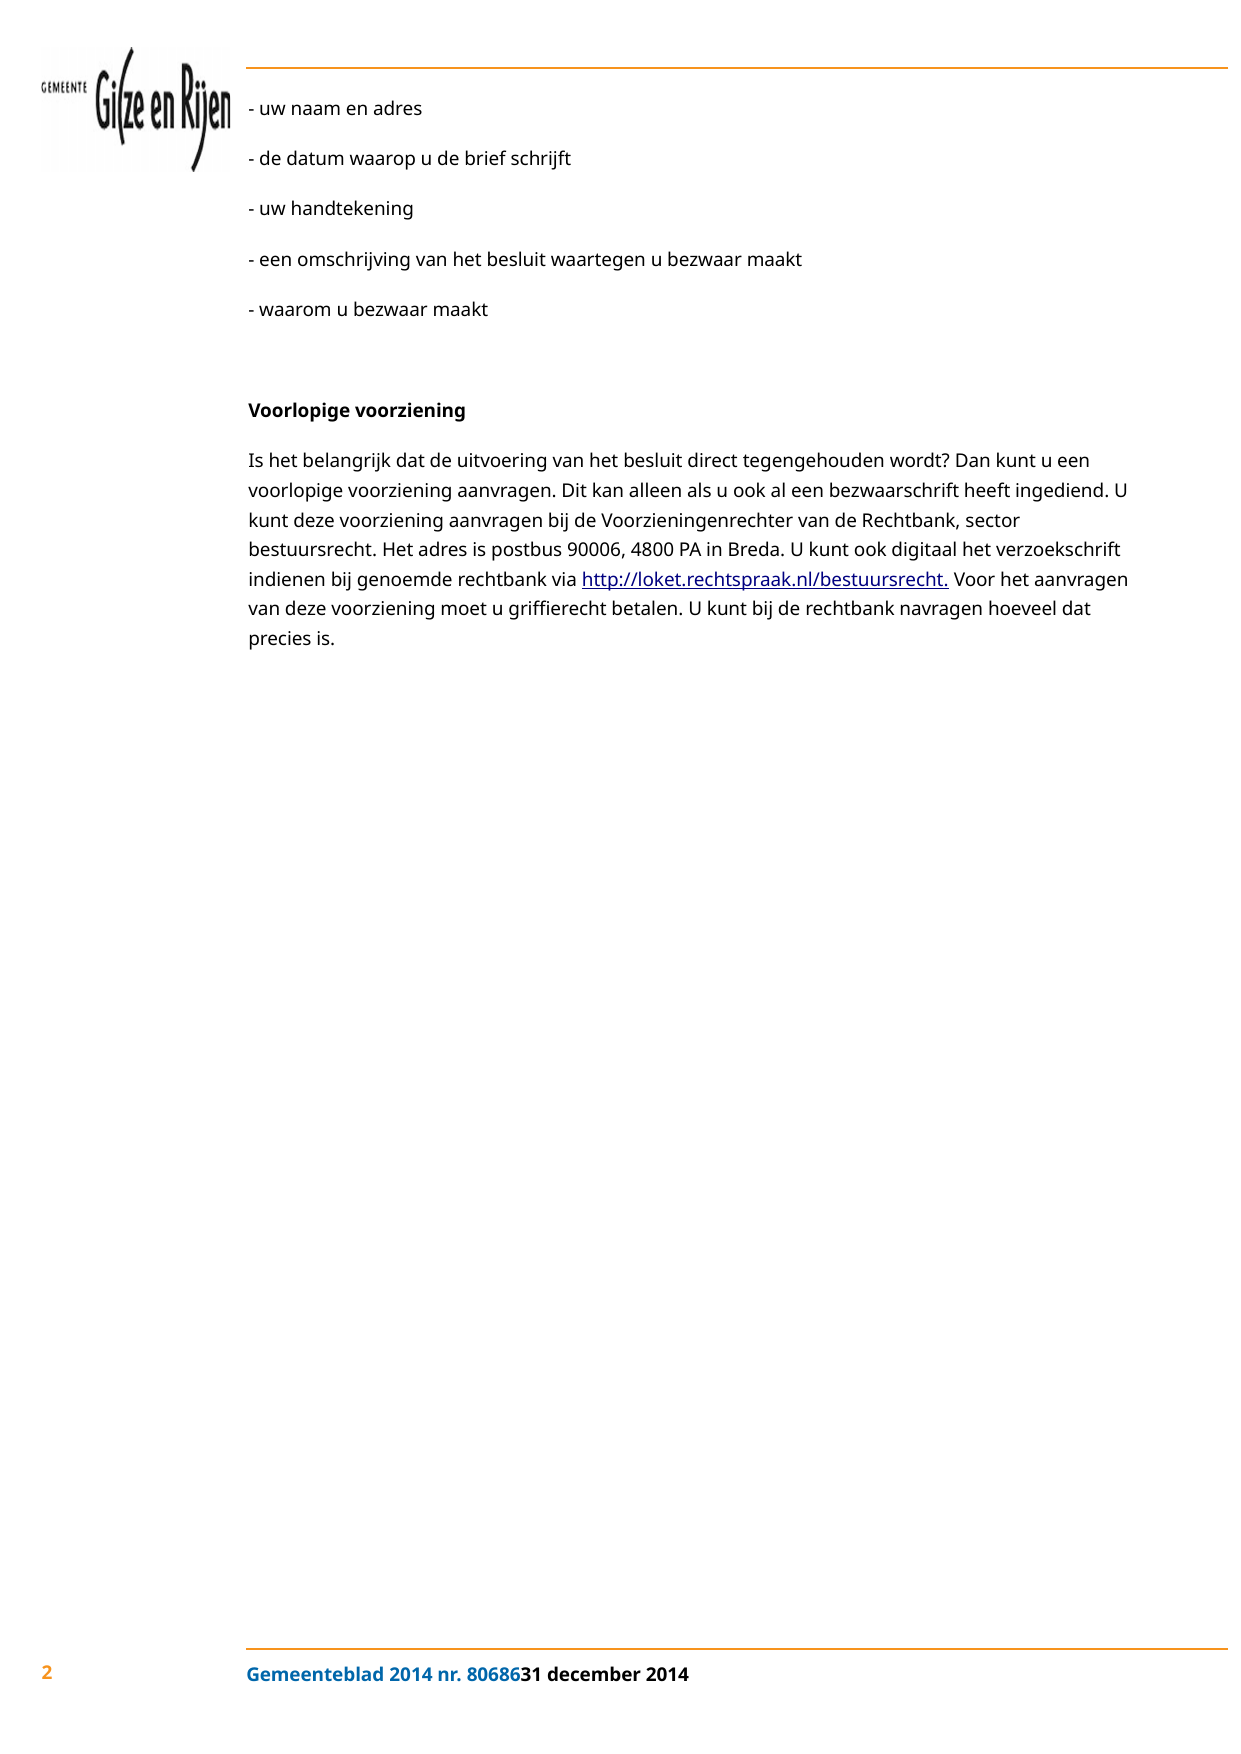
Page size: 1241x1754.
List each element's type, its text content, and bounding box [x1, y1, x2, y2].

text - uw naam en adres [248, 95, 1152, 121]
text - uw handtekening [248, 196, 1152, 221]
text Voorlopige voorziening [248, 397, 1152, 423]
text - waarom u bezwaar maakt [248, 296, 1152, 322]
text - een omschrijving van het besluit waartegen u bezwaar maakt [248, 246, 1152, 272]
text Is het belangrijk dat de uitvoering van het besluit direct tegengehouden wordt? Dan kunt u een voorlopige voorziening aanvragen. Dit kan alleen als u ook al een bezwaarschrift heeft ingediend. U kunt deze voorziening aanvragen bij de Voorzieningenrechter van de Rechtbank, sector bestuursrecht. Het adres is postbus 90006, 4800 PA in Breda. U kunt ook digitaal het verzoekschrift indienen bij genoemde rechtbank via http://loket.rechtspraak.nl/bestuursrecht. Voor het aanvragen van deze voorziening moet u griffierecht betalen. U kunt bij de rechtbank navragen hoeveel dat precies is. [248, 448, 1152, 651]
picture [41, 47, 231, 172]
text - de datum waarop u de brief schrijft [248, 145, 1152, 171]
